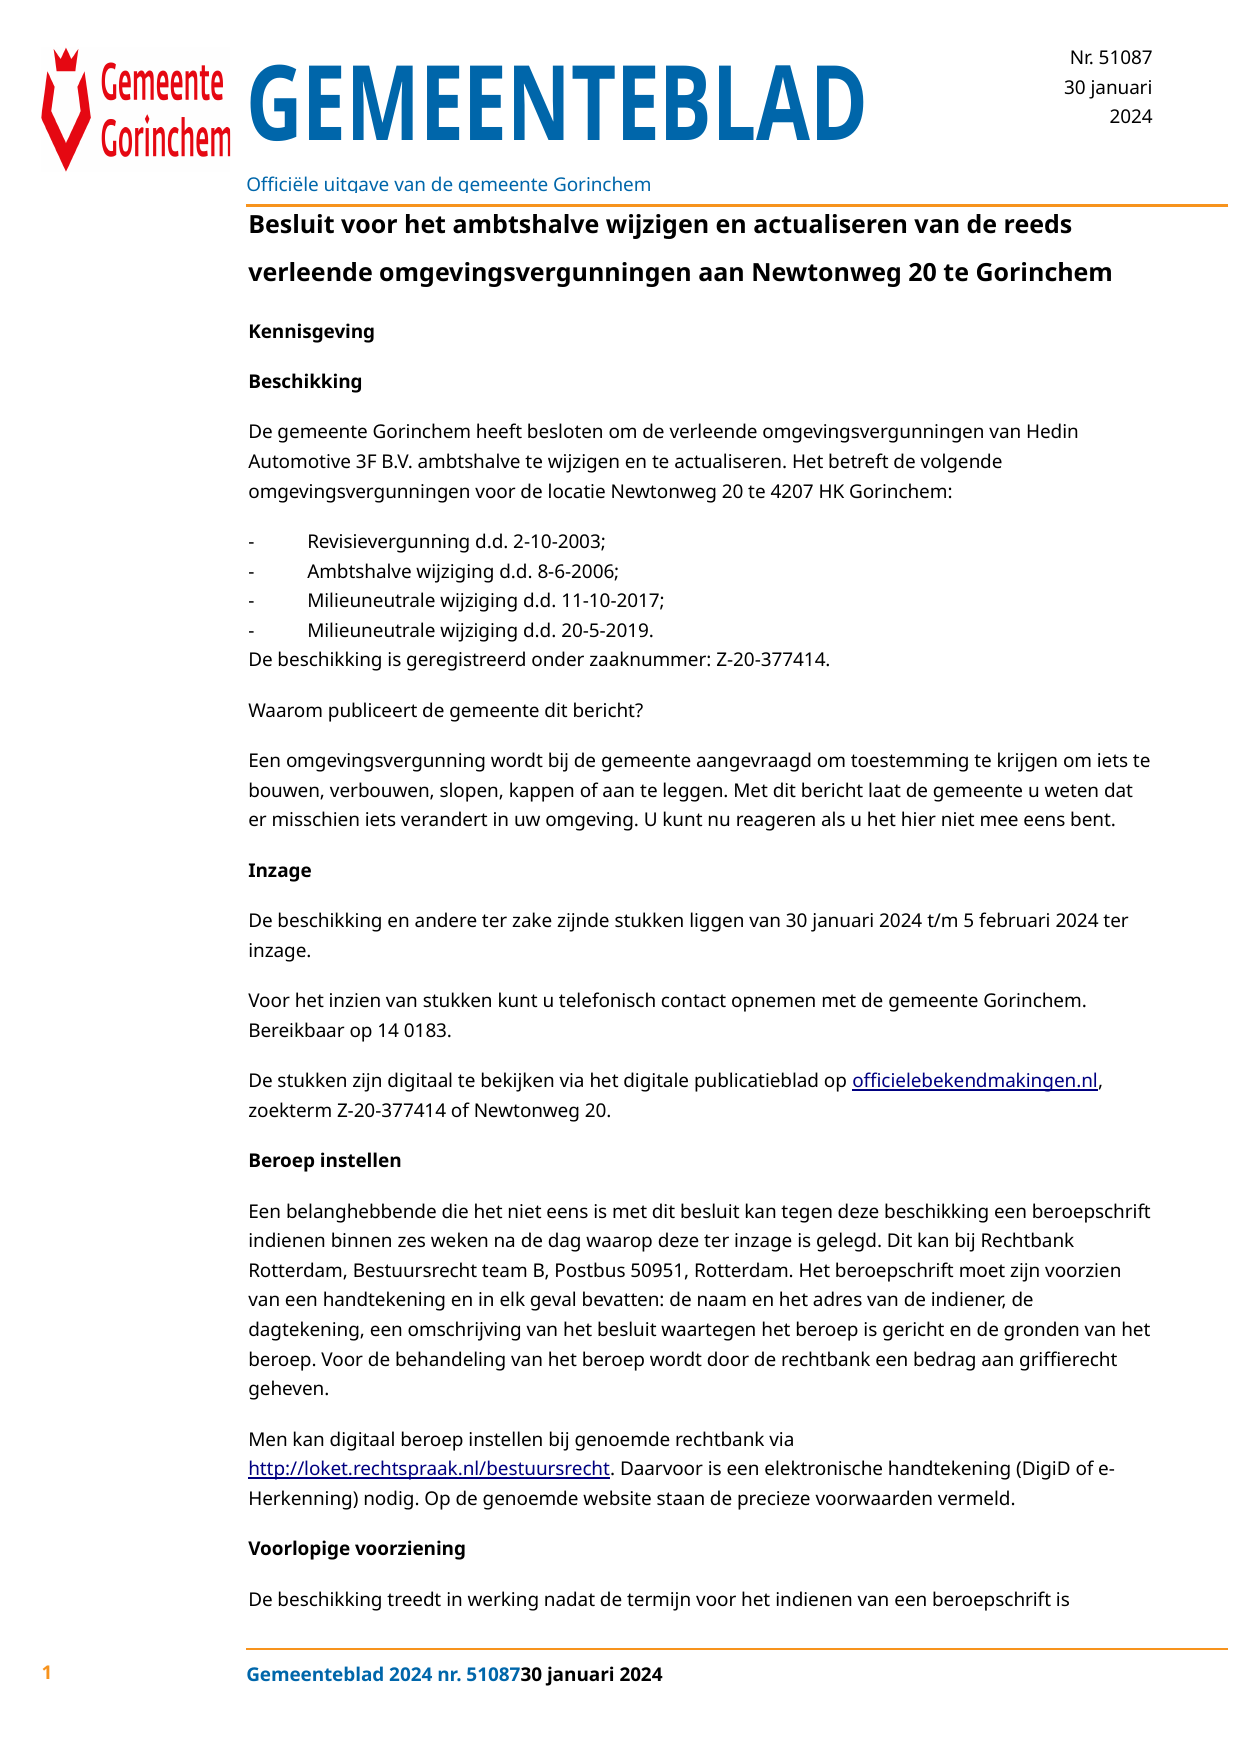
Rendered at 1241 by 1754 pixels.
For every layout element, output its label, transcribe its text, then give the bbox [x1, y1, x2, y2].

list Revisievergunning d.d. 2-10-2003; [248, 528, 1152, 554]
text Beroep instellen [248, 1147, 1152, 1173]
text Kennisgeving [248, 318, 1152, 344]
text De stukken zijn digitaal te bekijken via het digitale publicatieblad op officielebekendmakingen.nl, zoekterm Z-20-377414 of Newtonweg 20. [248, 1067, 1152, 1123]
text Besluit voor het ambtshalve wijzigen en actualiseren van de reeds verleende omgevingsvergunningen aan Newtonweg 20 te Gorinchem [248, 207, 1152, 288]
list Milieuneutrale wijziging d.d. 20-5-2019. [248, 617, 1152, 643]
text Voorlopige voorziening [248, 1535, 1152, 1561]
text De beschikking en andere ter zake zijnde stukken liggen van 30 januari 2024 t/m 5 februari 2024 ter inzage. [248, 907, 1152, 963]
list Ambtshalve wijziging d.d. 8-6-2006; [248, 558, 1152, 584]
text De beschikking treedt in werking nadat de termijn voor het indienen van een beroepschrift is [248, 1586, 1152, 1612]
text Inzage [248, 857, 1152, 883]
text Waarom publiceert de gemeente dit bericht? [248, 697, 1152, 723]
text Een omgevingsvergunning wordt bij de gemeente aangevraagd om toestemming te krijgen om iets te bouwen, verbouwen, slopen, kappen of aan te leggen. Met dit bericht laat de gemeente u weten dat er misschien iets verandert in uw omgeving. U kunt nu reageren als u het hier niet mee eens bent. [248, 747, 1152, 832]
text Voor het inzien van stukken kunt u telefonisch contact opnemen met de gemeente Gorinchem. Bereikbaar op 14 0183. [248, 987, 1152, 1043]
text Men kan digitaal beroep instellen bij genoemde rechtbank via http://loket.rechtspraak.nl/bestuursrecht. Daarvoor is een elektronische handtekening (DigiD of e-Herkenning) nodig. Op de genoemde website staan de precieze voorwaarden vermeld. [248, 1426, 1152, 1511]
text Beschikking [248, 368, 1152, 394]
text De beschikking is geregistreerd onder zaaknummer: Z-20-377414. [248, 647, 1152, 672]
text Een belanghebbende die het niet eens is met dit besluit kan tegen deze beschikking een beroepschrift indienen binnen zes weken na de dag waarop deze ter inzage is gelegd. Dit kan bij Rechtbank Rotterdam, Bestuursrecht team B, Postbus 50951, Rotterdam. Het beroepschrift moet zijn voorzien van een handtekening en in elk geval bevatten: de naam en het adres van de indiener, de dagtekening, een omschrijving van het besluit waartegen het beroep is gericht en de gronden van het beroep. Voor de behandeling van het beroep wordt door de rechtbank een bedrag aan griffierecht geheven. [248, 1198, 1152, 1401]
picture [41, 47, 231, 172]
list Milieuneutrale wijziging d.d. 11-10-2017; [248, 587, 1152, 613]
text De gemeente Gorinchem heeft besloten om de verleende omgevingsvergunningen van Hedin Automotive 3F B.V. ambtshalve te wijzigen en te actualiseren. Het betreft de volgende omgevingsvergunningen voor de locatie Newtonweg 20 te 4207 HK Gorinchem: [248, 419, 1152, 504]
